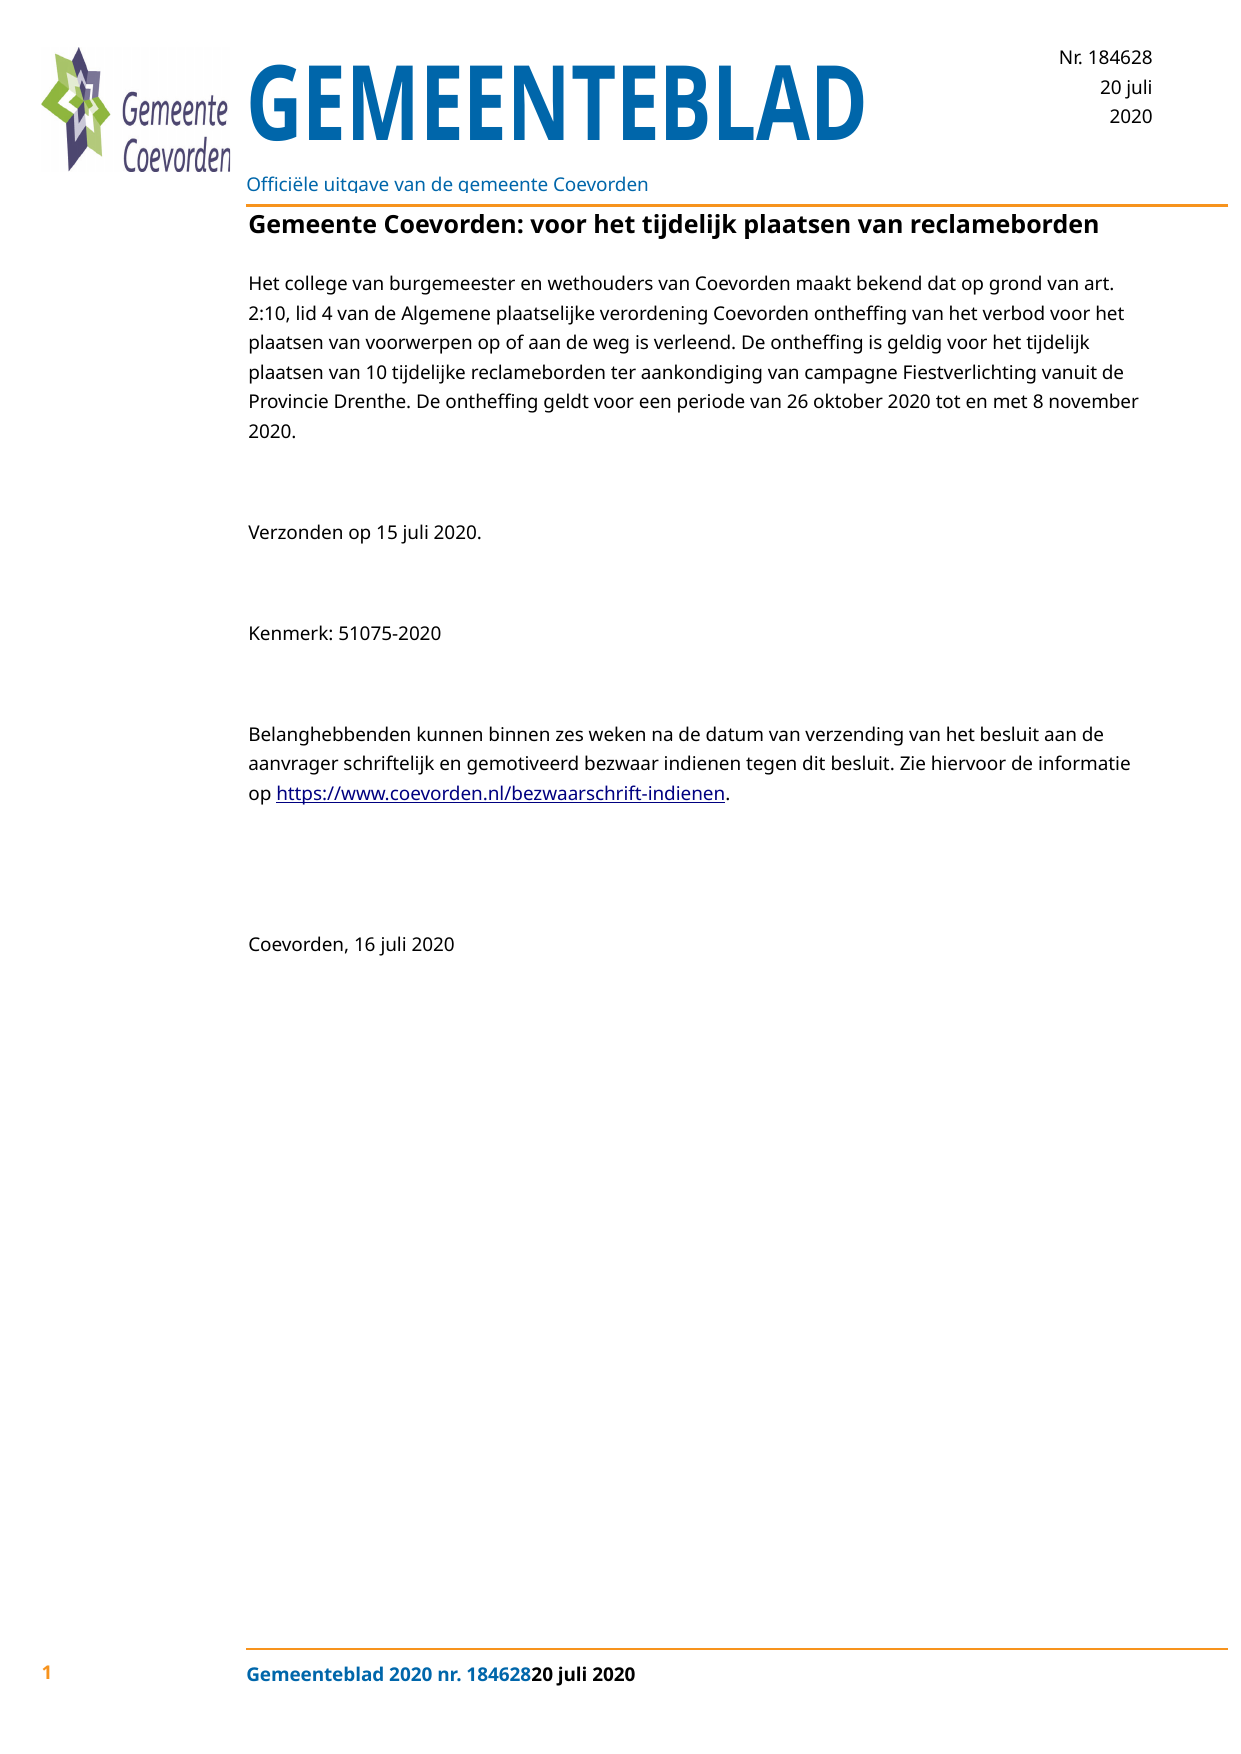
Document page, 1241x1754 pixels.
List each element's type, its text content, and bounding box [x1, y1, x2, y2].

text Gemeente Coevorden: voor het tijdelijk plaatsen van reclameborden [248, 207, 1152, 241]
text Het college van burgemeester en wethouders van Coevorden maakt bekend dat op grond van art. 2:10, lid 4 van de Algemene plaatselijke verordening Coevorden ontheffing van het verbod voor het plaatsen van voorwerpen op of aan de weg is verleend. De ontheffing is geldig voor het tijdelijk plaatsen van 10 tijdelijke reclameborden ter aankondiging van campagne Fiestverlichting vanuit de Provincie Drenthe. De ontheffing geldt voor een periode van 26 oktober 2020 tot en met 8 november 2020. [248, 270, 1152, 444]
text Verzonden op 15 juli 2020. [248, 519, 1152, 545]
text Kenmerk: 51075-2020 [248, 620, 1152, 646]
picture [41, 47, 231, 172]
text Coevorden, 16 juli 2020 [248, 931, 1152, 957]
text Belanghebbenden kunnen binnen zes weken na de datum van verzending van het besluit aan de aanvrager schriftelijk en gemotiveerd bezwaar indienen tegen dit besluit. Zie hiervoor de informatie op https://www.coevorden.nl/bezwaarschrift-indienen. [248, 721, 1152, 806]
